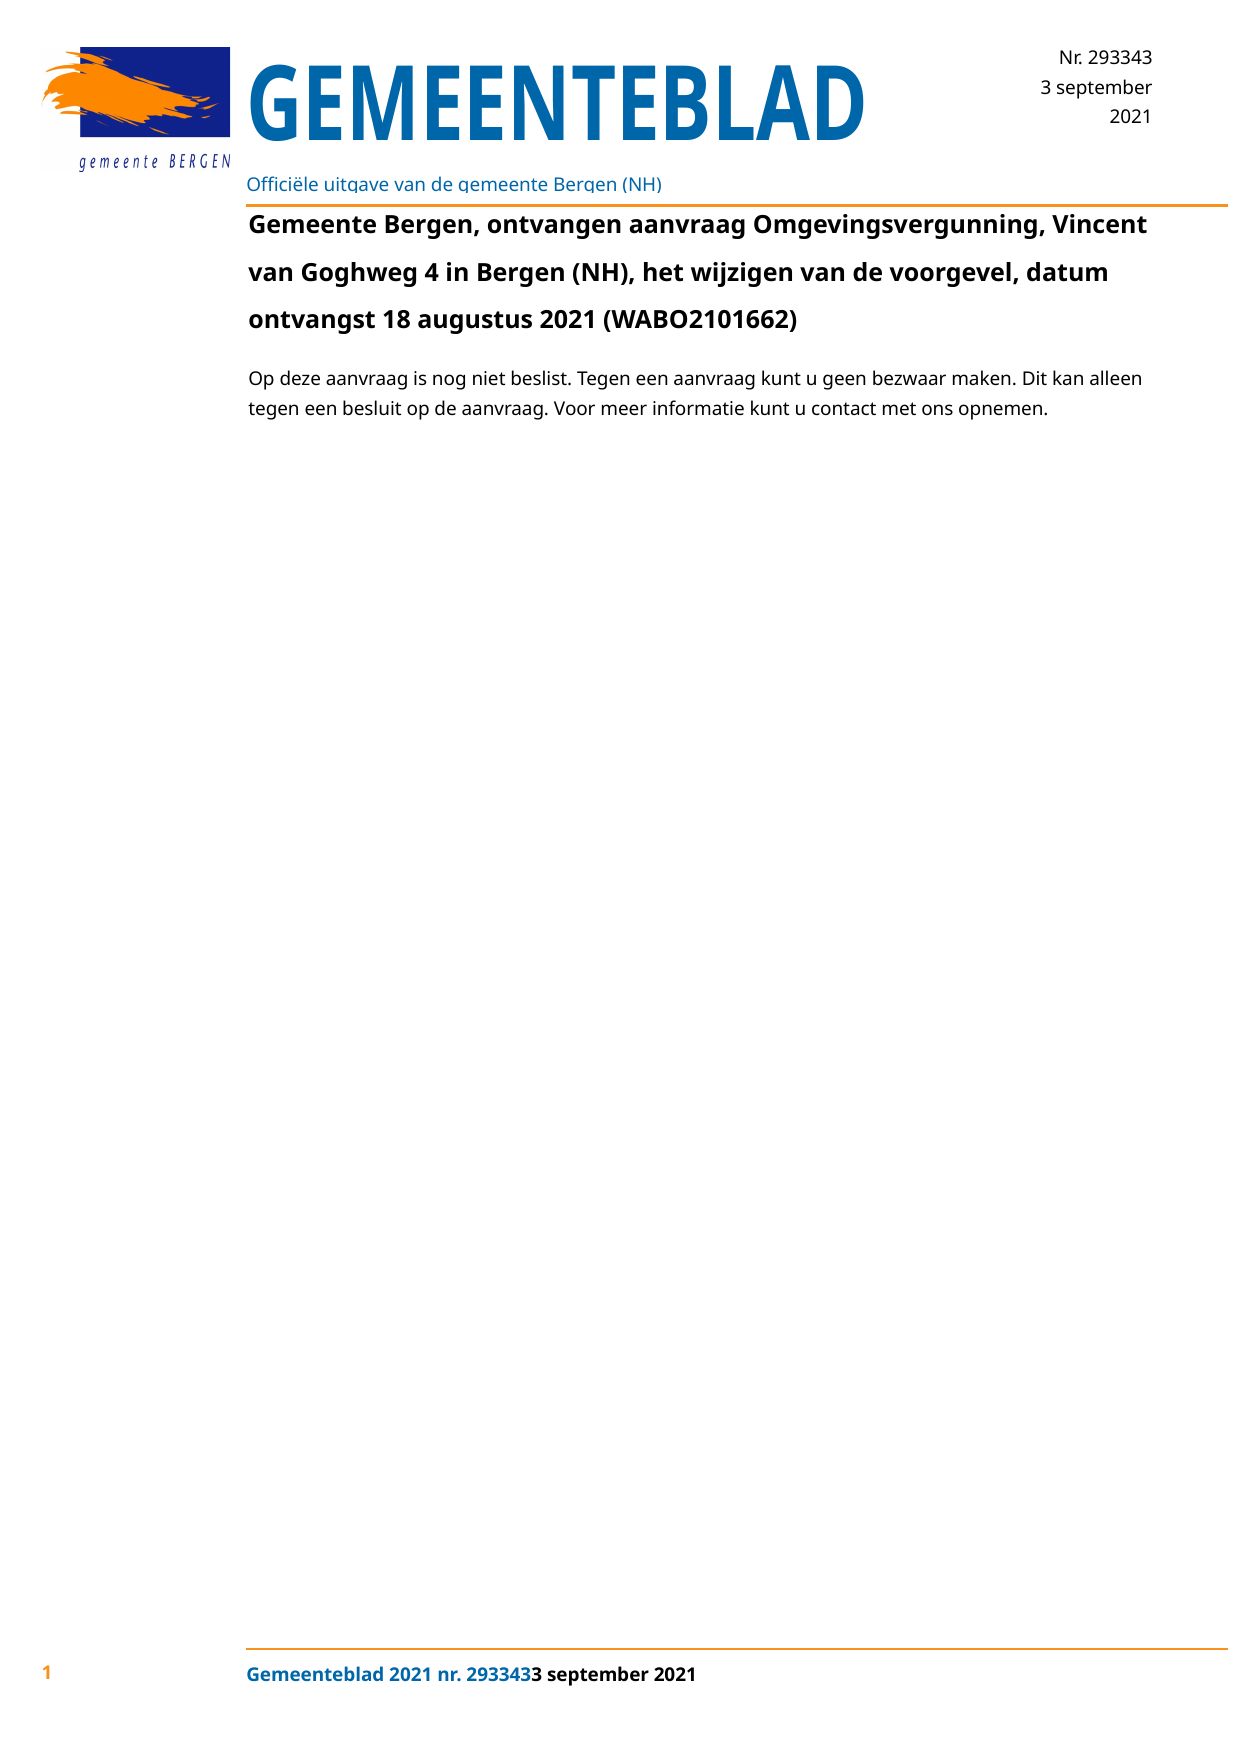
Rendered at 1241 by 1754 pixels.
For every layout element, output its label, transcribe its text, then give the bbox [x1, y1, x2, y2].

text Gemeente Bergen, ontvangen aanvraag Omgevingsvergunning, Vincent van Goghweg 4 in Bergen (NH), het wijzigen van de voorgevel, datum ontvangst 18 augustus 2021 (WABO2101662) [248, 207, 1152, 336]
text Op deze aanvraag is nog niet beslist. Tegen een aanvraag kunt u geen bezwaar maken. Dit kan alleen tegen een besluit op de aanvraag. Voor meer informatie kunt u contact met ons opnemen. [248, 366, 1152, 421]
picture [41, 47, 231, 172]
